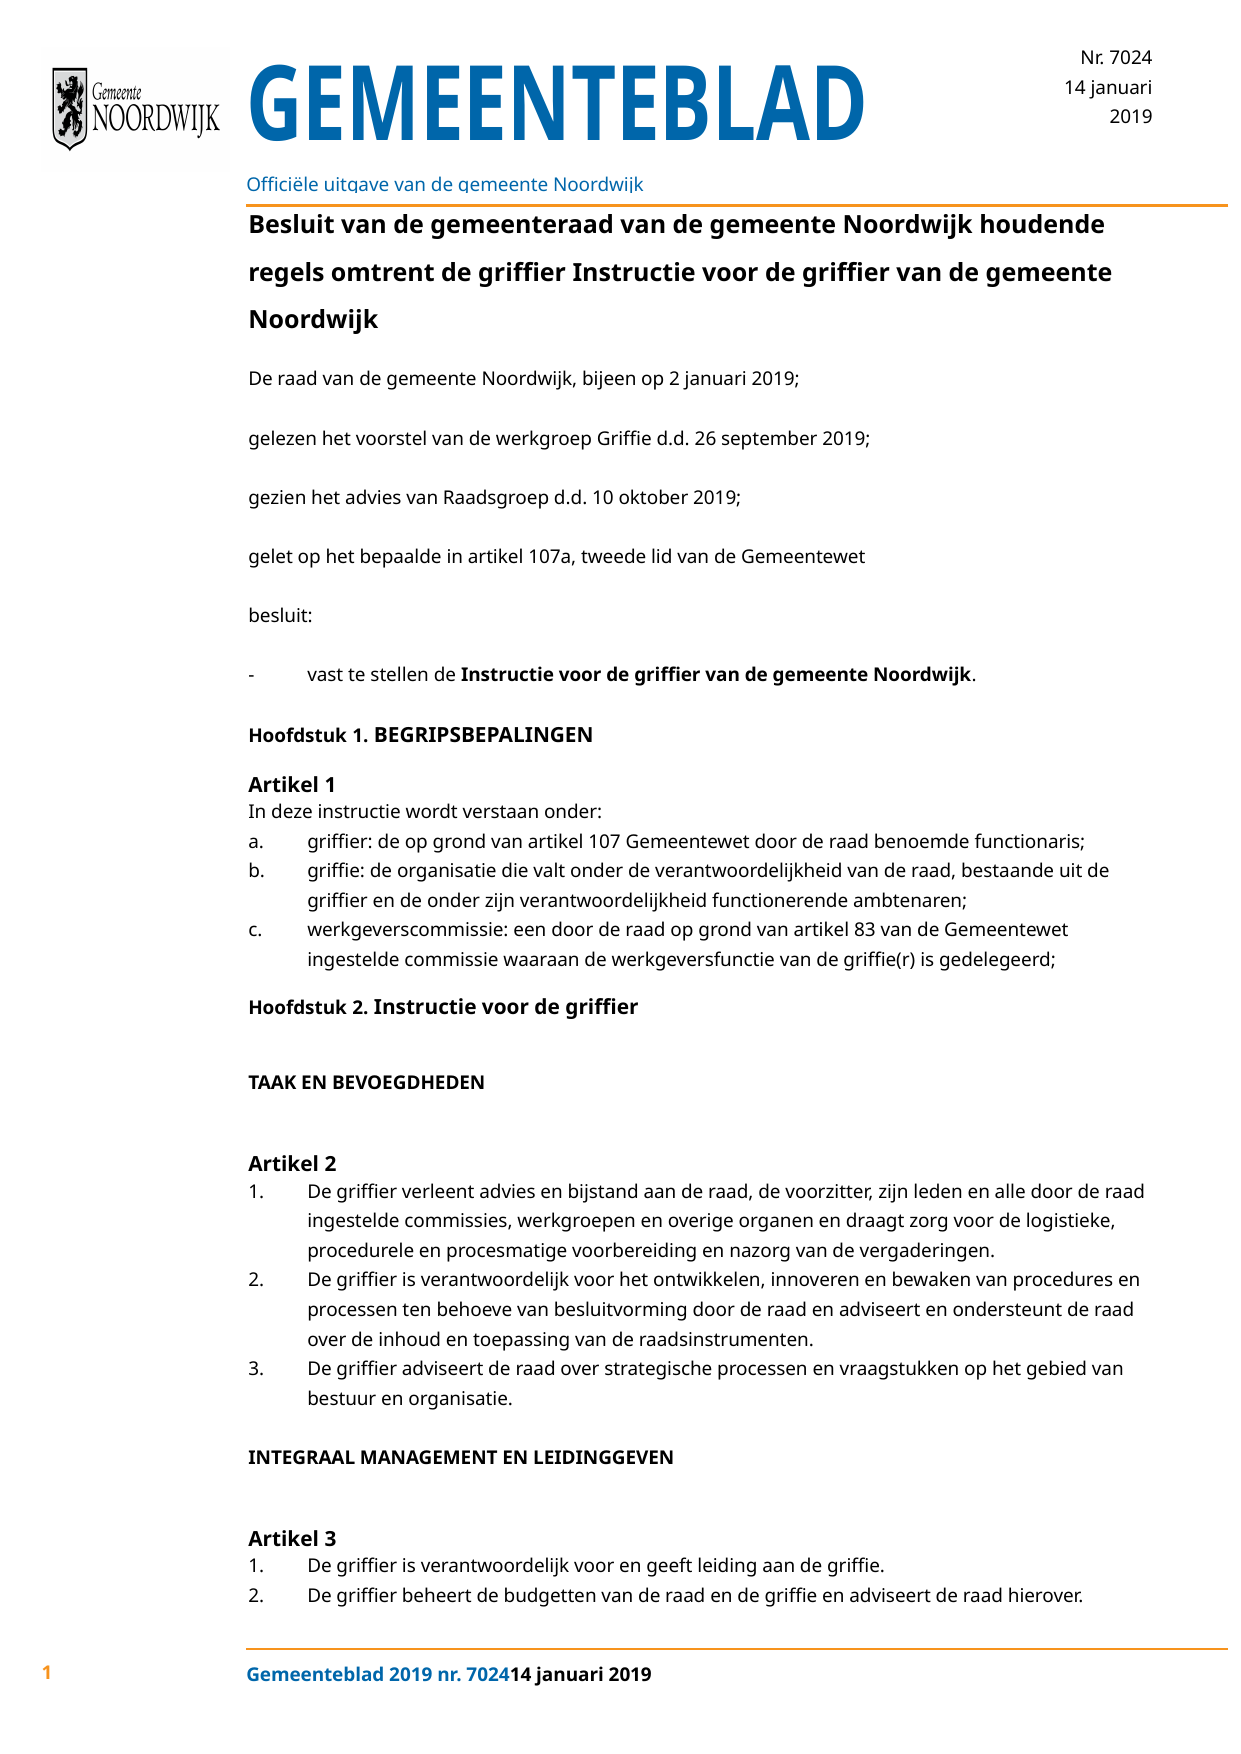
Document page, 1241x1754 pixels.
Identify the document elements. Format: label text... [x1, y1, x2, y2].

list De griffier beheert de budgetten van de raad en de griffie en adviseert de raad hierover. [248, 1582, 1152, 1608]
text Artikel 1 [248, 770, 1152, 798]
list De griffier verleent advies en bijstand aan de raad, de voorzitter, zijn leden en alle door de raad ingestelde commissies, werkgroepen en overige organen en draagt zorg voor de logistieke, procedurele en procesmatige voorbereiding en nazorg van de vergaderingen. [248, 1178, 1152, 1263]
text Artikel 3 [248, 1524, 1152, 1553]
list De griffier is verantwoordelijk voor het ontwikkelen, innoveren en bewaken van procedures en processen ten behoeve van besluitvorming door de raad en adviseert en ondersteunt de raad over de inhoud en toepassing van de raadsinstrumenten. [248, 1267, 1152, 1352]
list De griffier is verantwoordelijk voor en geeft leiding aan de griffie. [248, 1553, 1152, 1578]
list griffier: de op grond van artikel 107 Gemeentewet door de raad benoemde functionaris; [248, 828, 1152, 853]
text Hoofdstuk 2. Instructie voor de griffier [248, 992, 1152, 1020]
text gelet op het bepaalde in artikel 107a, tweede lid van de Gemeentewet [248, 543, 1152, 569]
text besluit: [248, 602, 1152, 628]
text In deze instructie wordt verstaan onder: [248, 798, 1152, 824]
text Besluit van de gemeenteraad van de gemeente Noordwijk houdende regels omtrent de griffier Instructie voor de griffier van de gemeente Noordwijk [248, 207, 1152, 336]
list vast te stellen de Instructie voor de griffier van de gemeente Noordwijk. [248, 661, 1152, 687]
list griffie: de organisatie die valt onder de verantwoordelijkheid van de raad, bestaande uit de griffier en de onder zijn verantwoordelijkheid functionerende ambtenaren; [248, 857, 1152, 913]
text TAAK EN BEVOEGDHEDEN [248, 1069, 1152, 1095]
text Hoofdstuk 1. BEGRIPSBEPALINGEN [248, 721, 1152, 749]
list De griffier adviseert de raad over strategische processen en vraagstukken op het gebied van bestuur en organisatie. [248, 1355, 1152, 1411]
text gelezen het voorstel van de werkgroep Griffie d.d. 26 september 2019; [248, 425, 1152, 450]
text Artikel 2 [248, 1149, 1152, 1178]
text INTEGRAAL MANAGEMENT EN LEIDINGGEVEN [248, 1444, 1152, 1470]
text gezien het advies van Raadsgroep d.d. 10 oktober 2019; [248, 484, 1152, 509]
picture [41, 47, 231, 172]
list werkgeverscommissie: een door de raad op grond van artikel 83 van de Gemeentewet ingestelde commissie waaraan de werkgeversfunctie van de griffie(r) is gedelegeerd; [248, 917, 1152, 972]
text De raad van de gemeente Noordwijk, bijeen op 2 januari 2019; [248, 366, 1152, 391]
